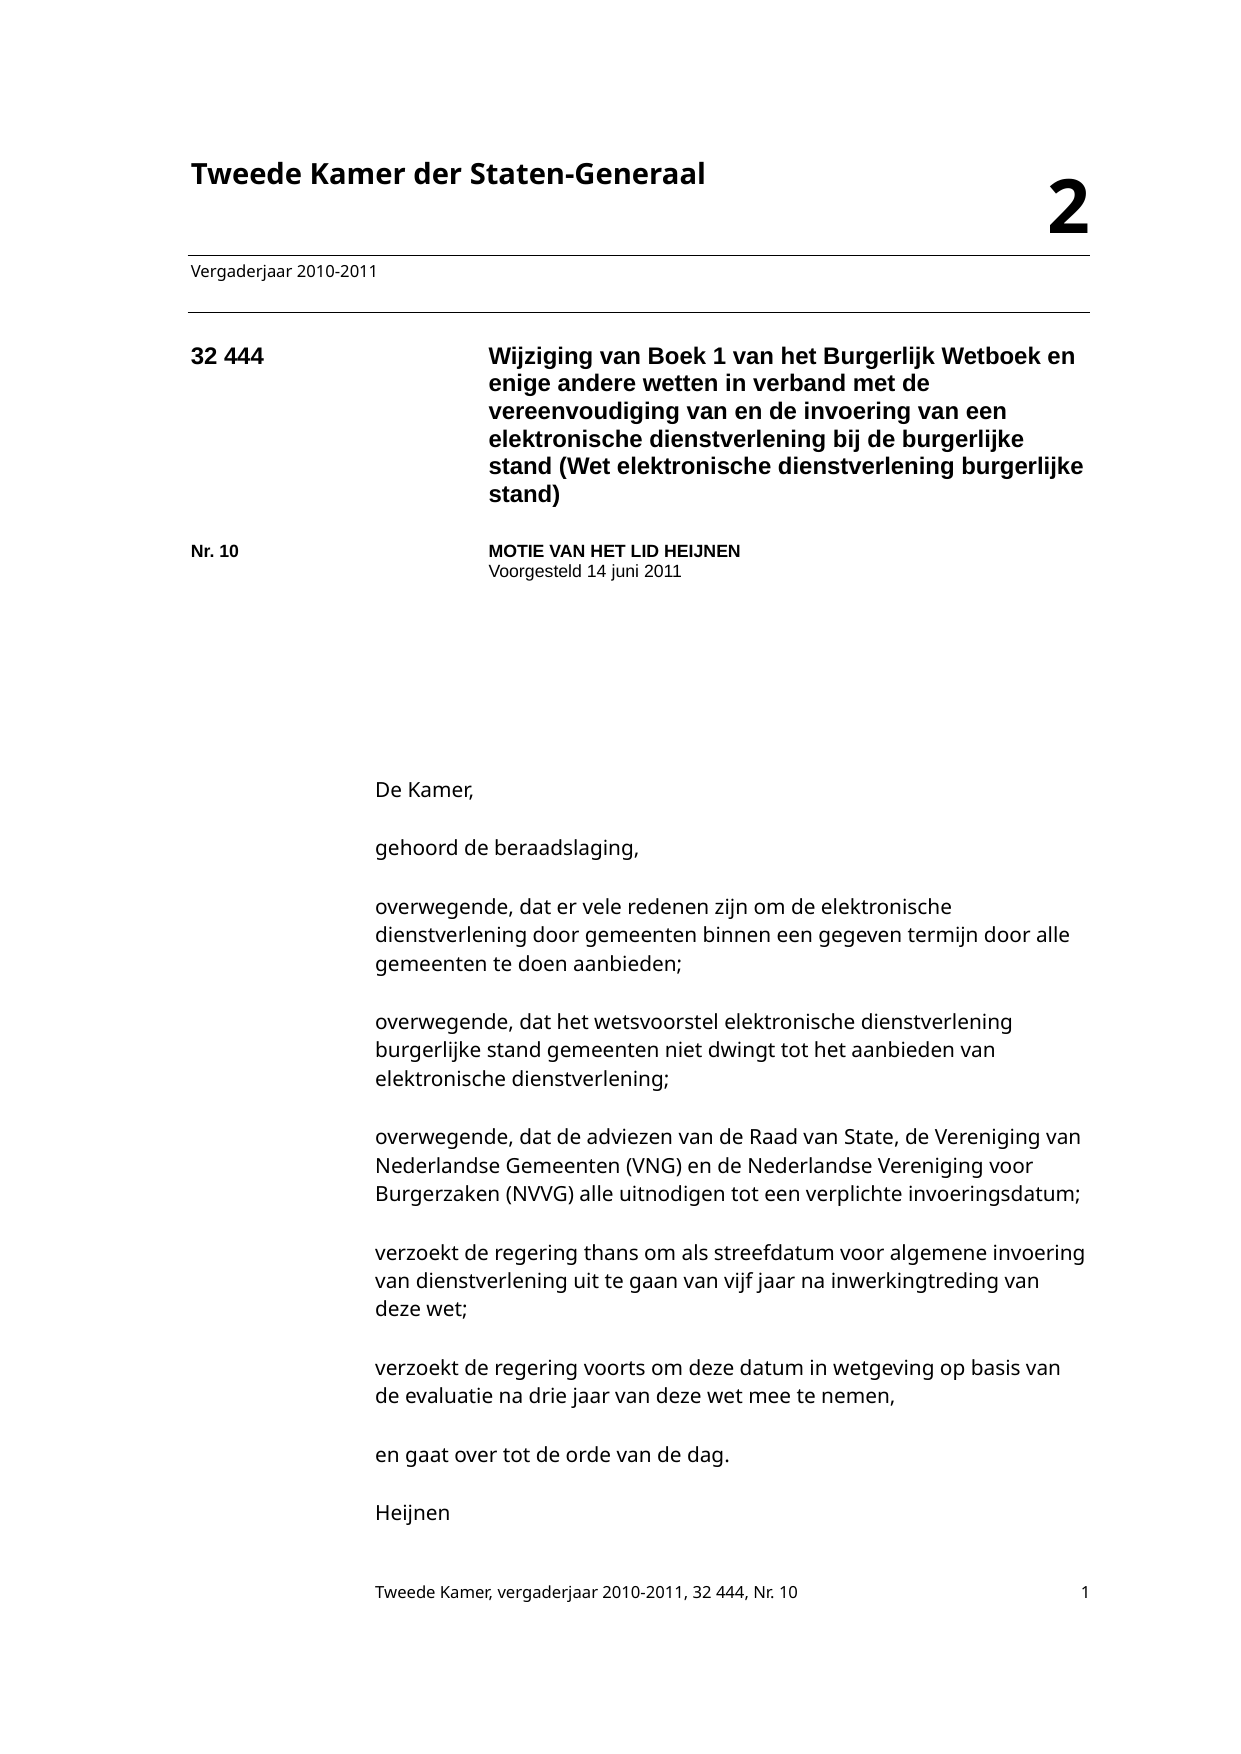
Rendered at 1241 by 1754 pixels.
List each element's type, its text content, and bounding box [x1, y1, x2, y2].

text overwegende, dat de adviezen van de Raad van State, de Vereniging van Nederlandse Gemeenten (VNG) en de Nederlandse Vereniging voor Burgerzaken (NVVG) alle uitnodigen tot een verplichte invoeringsdatum; [375, 1122, 1090, 1208]
text verzoekt de regering thans om als streefdatum voor algemene invoering van dienstverlening uit te gaan van vijf jaar na inwerkingtreding van deze wet; [375, 1238, 1090, 1323]
table_cell [485, 313, 1090, 339]
text overwegende, dat er vele redenen zijn om de elektronische dienstverlening door gemeenten binnen een gegeven termijn door alle gemeenten te doen aanbieden; [375, 892, 1090, 977]
table_cell Wijziging van Boek 1 van het Burgerlijk Wetboek en enige andere wetten in verband met de vereenvoudiging van en de invoering van een elektronische dienstverlening bij de burgerlijke stand (Wet elektronische dienstverlening burgerlijke stand) [485, 339, 1090, 537]
table_cell Nr. 10 [188, 538, 485, 656]
text overwegende, dat het wetsvoorstel elektronische dienstverlening burgerlijke stand gemeenten niet dwingt tot het aanbieden van elektronische dienstverlening; [375, 1007, 1090, 1092]
table_cell [188, 313, 485, 339]
table_cell [485, 256, 1090, 312]
table_header 2 [910, 150, 1090, 255]
text en gaat over tot de orde van de dag. [375, 1440, 1090, 1468]
text Heijnen [375, 1498, 1090, 1527]
table_cell 32 444 [188, 339, 485, 537]
table_cell MOTIE VAN HET LID HEIJNEN Voorgesteld 14 juni 2011 [485, 538, 1090, 656]
table_header Tweede Kamer der Staten-Generaal [188, 150, 909, 255]
text gehoord de beraadslaging, [375, 833, 1090, 862]
table_cell Vergaderjaar 2010-2011 [188, 256, 485, 312]
text verzoekt de regering voorts om deze datum in wetgeving op basis van de evaluatie na drie jaar van deze wet mee te nemen, [375, 1353, 1090, 1410]
text De Kamer, [375, 775, 1090, 803]
